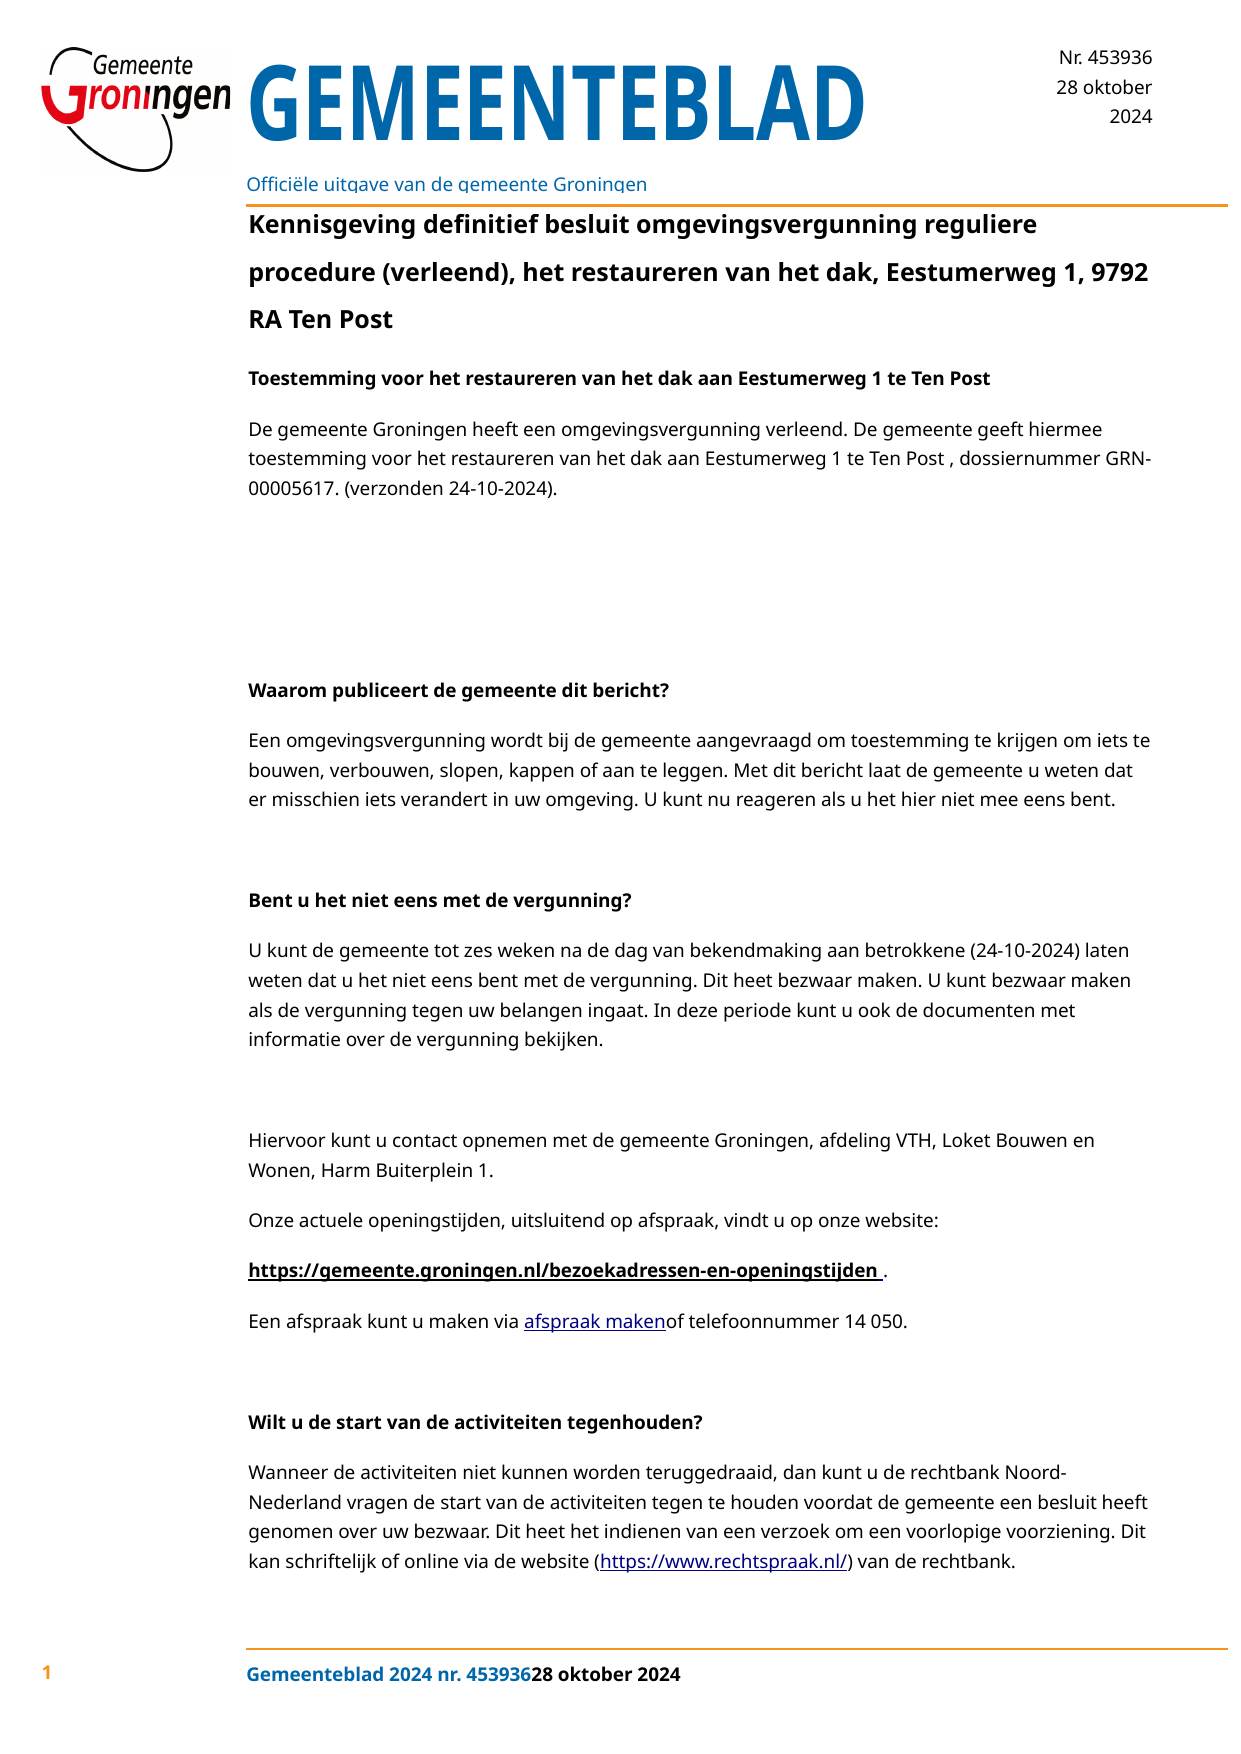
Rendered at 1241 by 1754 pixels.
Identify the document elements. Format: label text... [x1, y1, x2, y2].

text Hiervoor kunt u contact opnemen met de gemeente Groningen, afdeling VTH, Loket Bouwen en Wonen, Harm Buiterplein 1. [248, 1127, 1152, 1182]
text De gemeente Groningen heeft een omgevingsvergunning verleend. De gemeente geeft hiermee toestemming voor het restaureren van het dak aan Eestumerweg 1 te Ten Post , dossiernummer GRN-00005617. (verzonden 24-10-2024). [248, 416, 1152, 501]
picture [41, 47, 231, 172]
text Wilt u de start van de activiteiten tegenhouden? [248, 1409, 1152, 1434]
text Wanneer de activiteiten niet kunnen worden teruggedraaid, dan kunt u de rechtbank Noord-Nederland vragen de start van de activiteiten tegen te houden voordat de gemeente een besluit heeft genomen over uw bezwaar. Dit heet het indienen van een verzoek om een voorlopige voorziening. Dit kan schriftelijk of online via de website (https://www.rechtspraak.nl/) van de rechtbank. [248, 1459, 1152, 1574]
text Waarom publiceert de gemeente dit bericht? [248, 677, 1152, 702]
text Onze actuele openingstijden, uitsluitend op afspraak, vindt u op onze website: [248, 1207, 1152, 1233]
text https://gemeente.groningen.nl/bezoekadressen-en-openingstijden . [248, 1258, 1152, 1283]
text Een omgevingsvergunning wordt bij de gemeente aangevraagd om toestemming te krijgen om iets te bouwen, verbouwen, slopen, kappen of aan te leggen. Met dit bericht laat de gemeente u weten dat er misschien iets verandert in uw omgeving. U kunt nu reageren als u het hier niet mee eens bent. [248, 727, 1152, 812]
text Kennisgeving definitief besluit omgevingsvergunning reguliere procedure (verleend), het restaureren van het dak, Eestumerweg 1, 9792 RA Ten Post [248, 207, 1152, 336]
text U kunt de gemeente tot zes weken na de dag van bekendmaking aan betrokkene (24-10-2024) laten weten dat u het niet eens bent met de vergunning. Dit heet bezwaar maken. U kunt bezwaar maken als de vergunning tegen uw belangen ingaat. In deze periode kunt u ook de documenten met informatie over de vergunning bekijken. [248, 938, 1152, 1052]
text Toestemming voor het restaureren van het dak aan Eestumerweg 1 te Ten Post [248, 366, 1152, 391]
text Een afspraak kunt u maken via afspraak makenof telefoonnummer 14 050. [248, 1308, 1152, 1334]
text Bent u het niet eens met de vergunning? [248, 887, 1152, 913]
